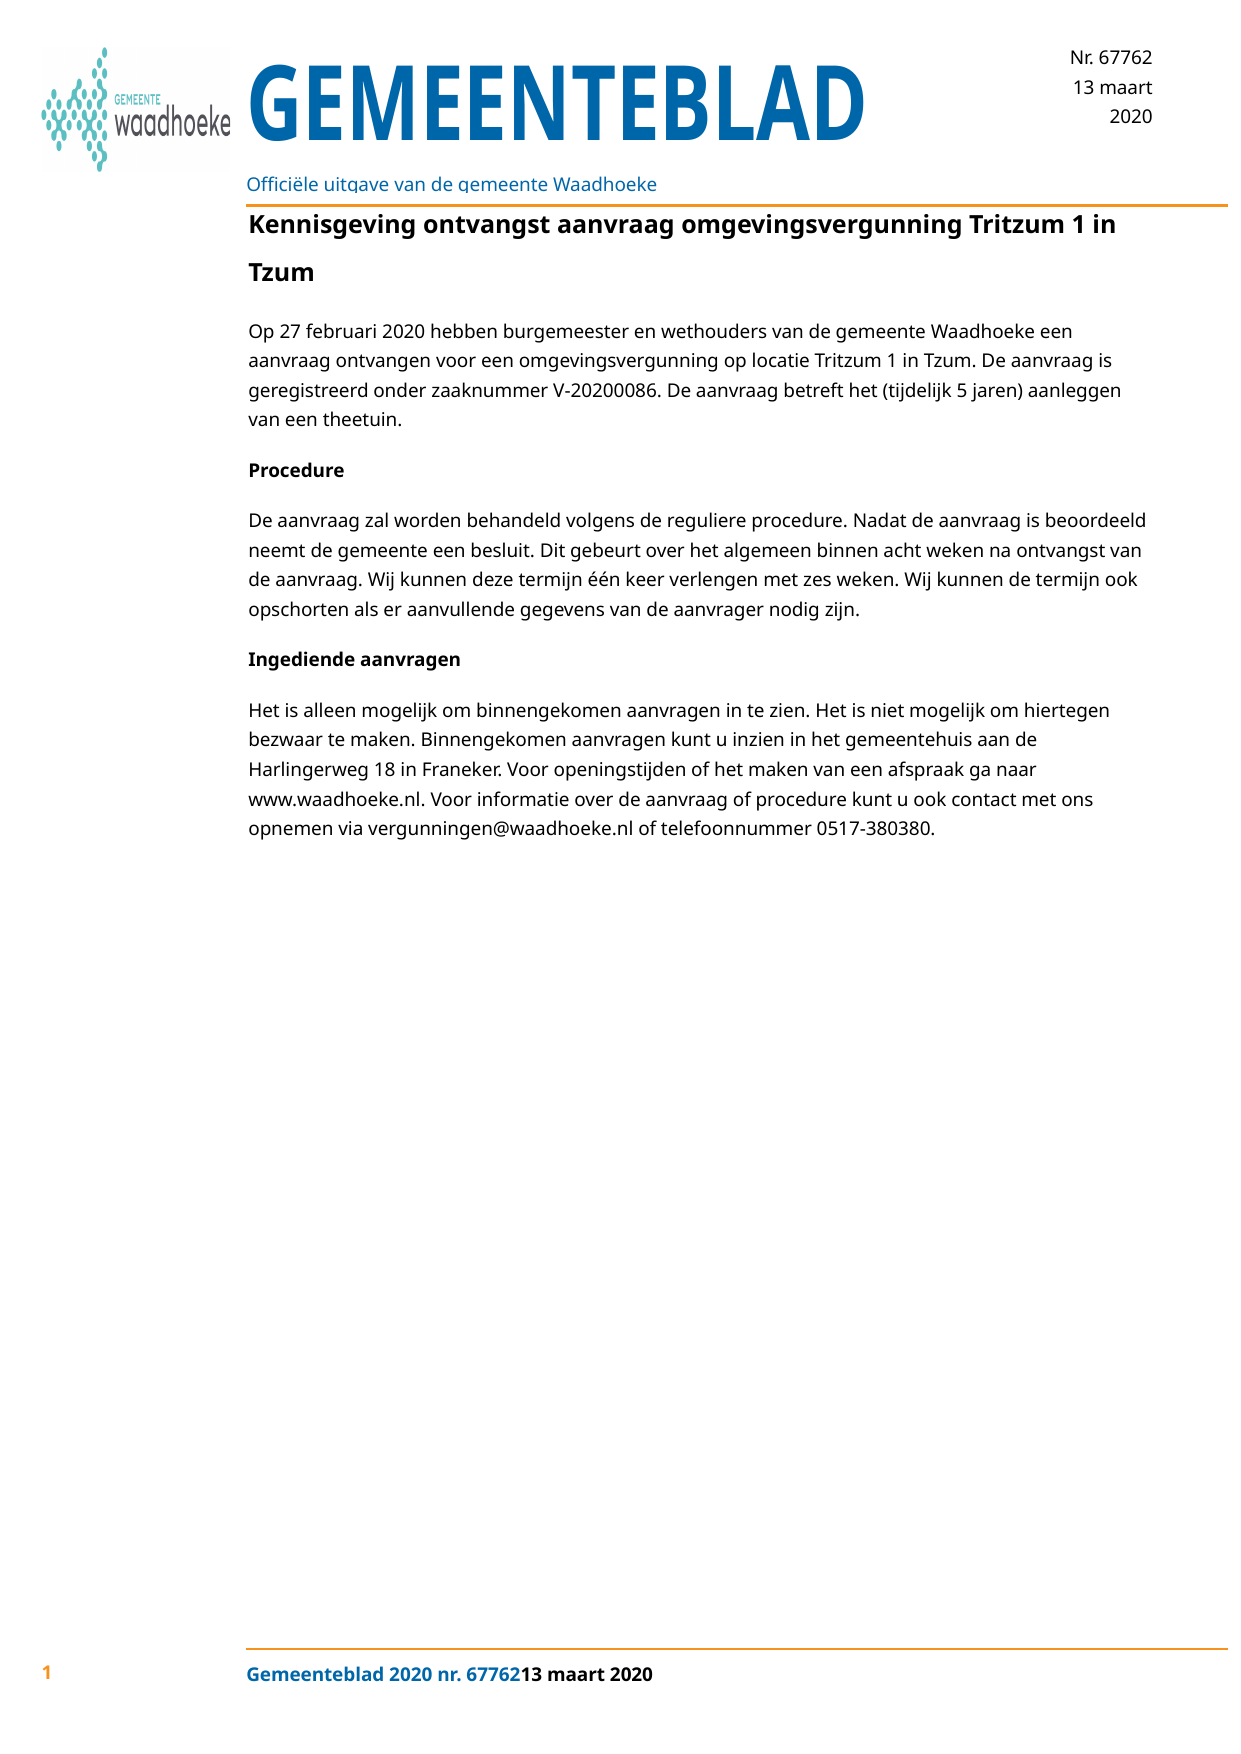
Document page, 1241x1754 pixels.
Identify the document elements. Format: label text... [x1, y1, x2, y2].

text Op 27 februari 2020 hebben burgemeester en wethouders van de gemeente Waadhoeke een aanvraag ontvangen voor een omgevingsvergunning op locatie Tritzum 1 in Tzum. De aanvraag is geregistreerd onder zaaknummer V-20200086. De aanvraag betreft het (tijdelijk 5 jaren) aanleggen van een theetuin. [248, 318, 1152, 432]
text Procedure [248, 457, 1152, 483]
text Het is alleen mogelijk om binnengekomen aanvragen in te zien. Het is niet mogelijk om hiertegen bezwaar te maken. Binnengekomen aanvragen kunt u inzien in het gemeentehuis aan de Harlingerweg 18 in Franeker. Voor openingstijden of het maken van een afspraak ga naar www.waadhoeke.nl. Voor informatie over de aanvraag of procedure kunt u ook contact met ons opnemen via vergunningen@waadhoeke.nl of telefoonnummer 0517-380380. [248, 697, 1152, 841]
text Ingediende aanvragen [248, 647, 1152, 672]
text De aanvraag zal worden behandeld volgens de reguliere procedure. Nadat de aanvraag is beoordeeld neemt de gemeente een besluit. Dit gebeurt over het algemeen binnen acht weken na ontvangst van de aanvraag. Wij kunnen deze termijn één keer verlengen met zes weken. Wij kunnen de termijn ook opschorten als er aanvullende gegevens van de aanvrager nodig zijn. [248, 507, 1152, 622]
picture [41, 47, 231, 172]
text Kennisgeving ontvangst aanvraag omgevingsvergunning Tritzum 1 in Tzum [248, 207, 1152, 288]
